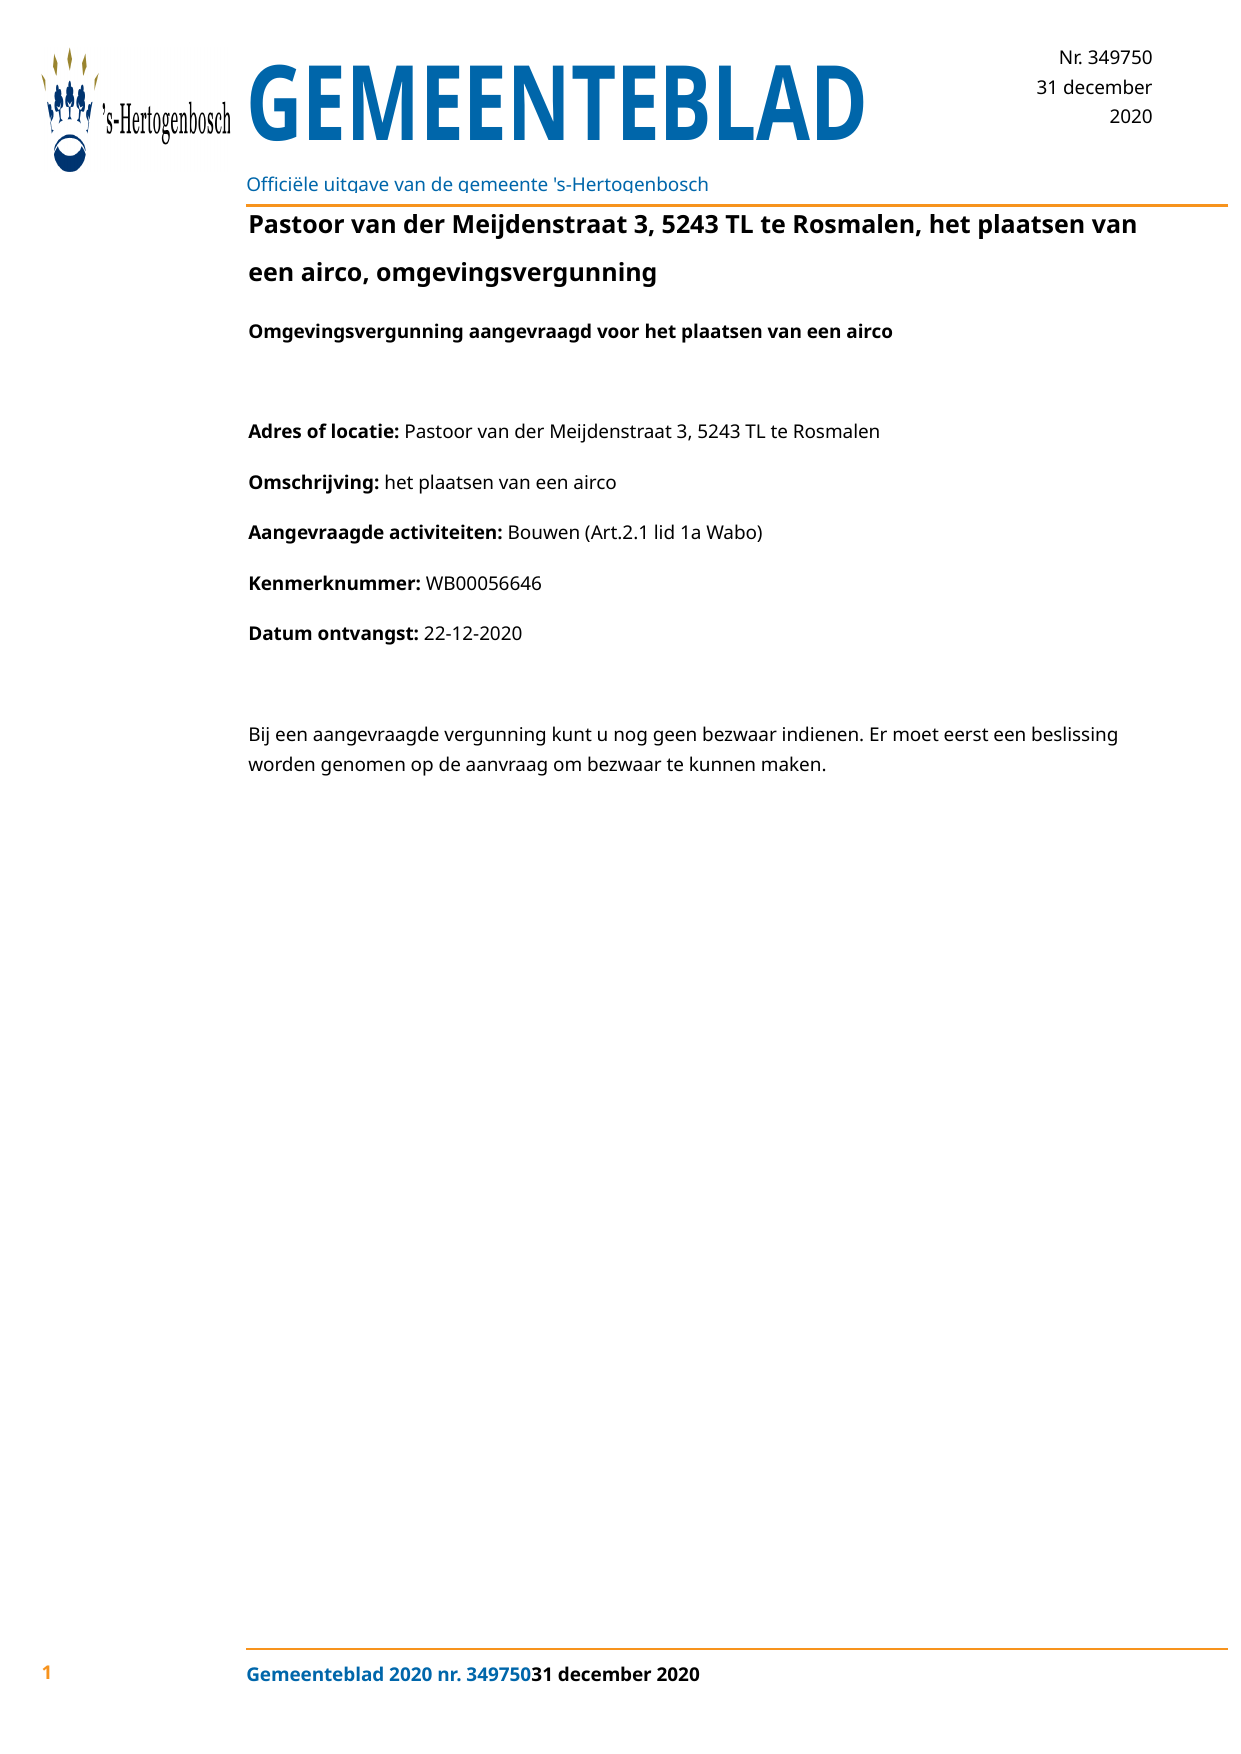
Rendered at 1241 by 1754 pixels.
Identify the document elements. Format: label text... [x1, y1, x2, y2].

text Kenmerknummer: WB00056646 [248, 570, 1152, 596]
text Omgevingsvergunning aangevraagd voor het plaatsen van een airco [248, 318, 1152, 344]
text Aangevraagde activiteiten: Bouwen (Art.2.1 lid 1a Wabo) [248, 519, 1152, 545]
text Omschrijving: het plaatsen van een airco [248, 469, 1152, 495]
text Bij een aangevraagde vergunning kunt u nog geen bezwaar indienen. Er moet eerst een beslissing worden genomen op de aanvraag om bezwaar te kunnen maken. [248, 721, 1152, 777]
text Adres of locatie: Pastoor van der Meijdenstraat 3, 5243 TL te Rosmalen [248, 419, 1152, 444]
text Pastoor van der Meijdenstraat 3, 5243 TL te Rosmalen, het plaatsen van een airco, omgevingsvergunning [248, 207, 1152, 288]
text Datum ontvangst: 22-12-2020 [248, 620, 1152, 646]
picture [41, 47, 231, 172]
